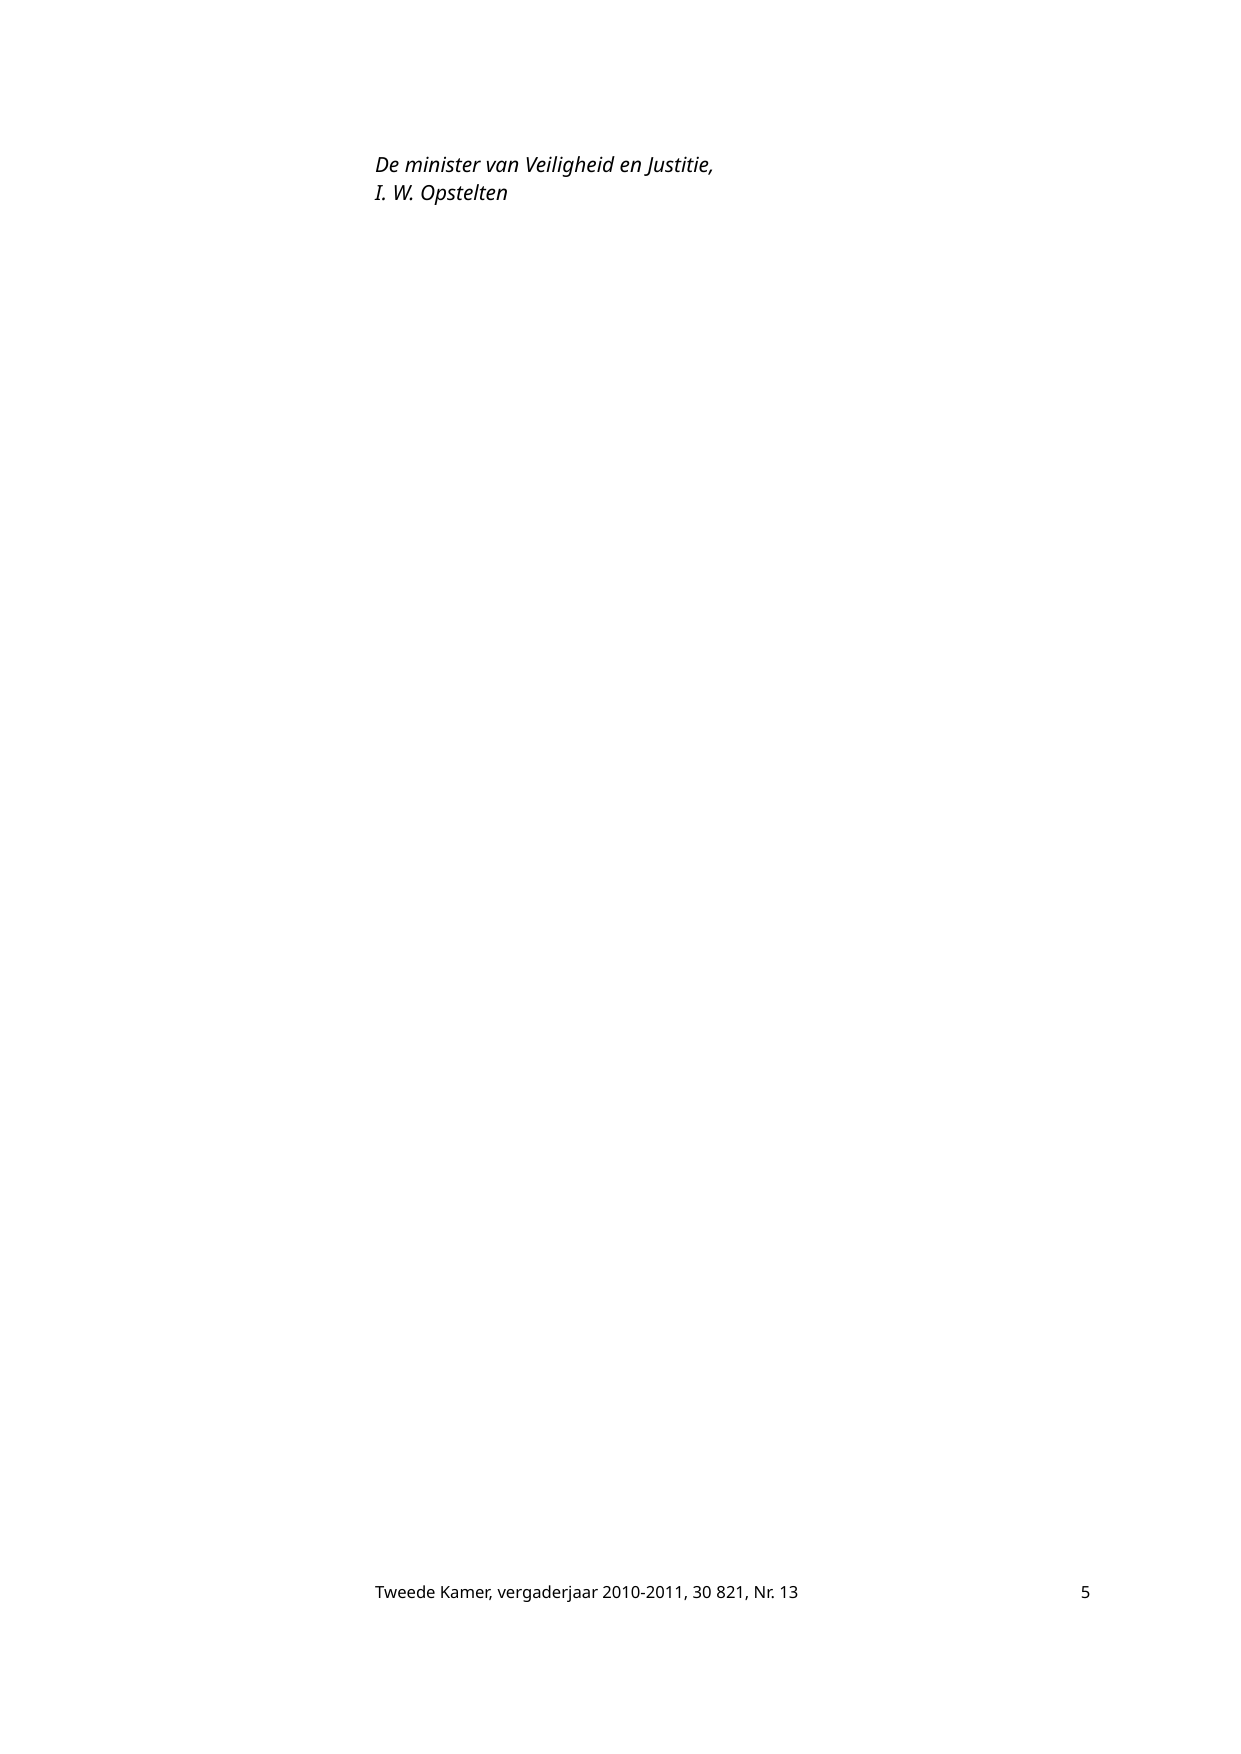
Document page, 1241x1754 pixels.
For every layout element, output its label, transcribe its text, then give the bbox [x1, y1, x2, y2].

text I. W. Opstelten [375, 178, 1090, 207]
text De minister van Veiligheid en Justitie, [375, 150, 1090, 178]
